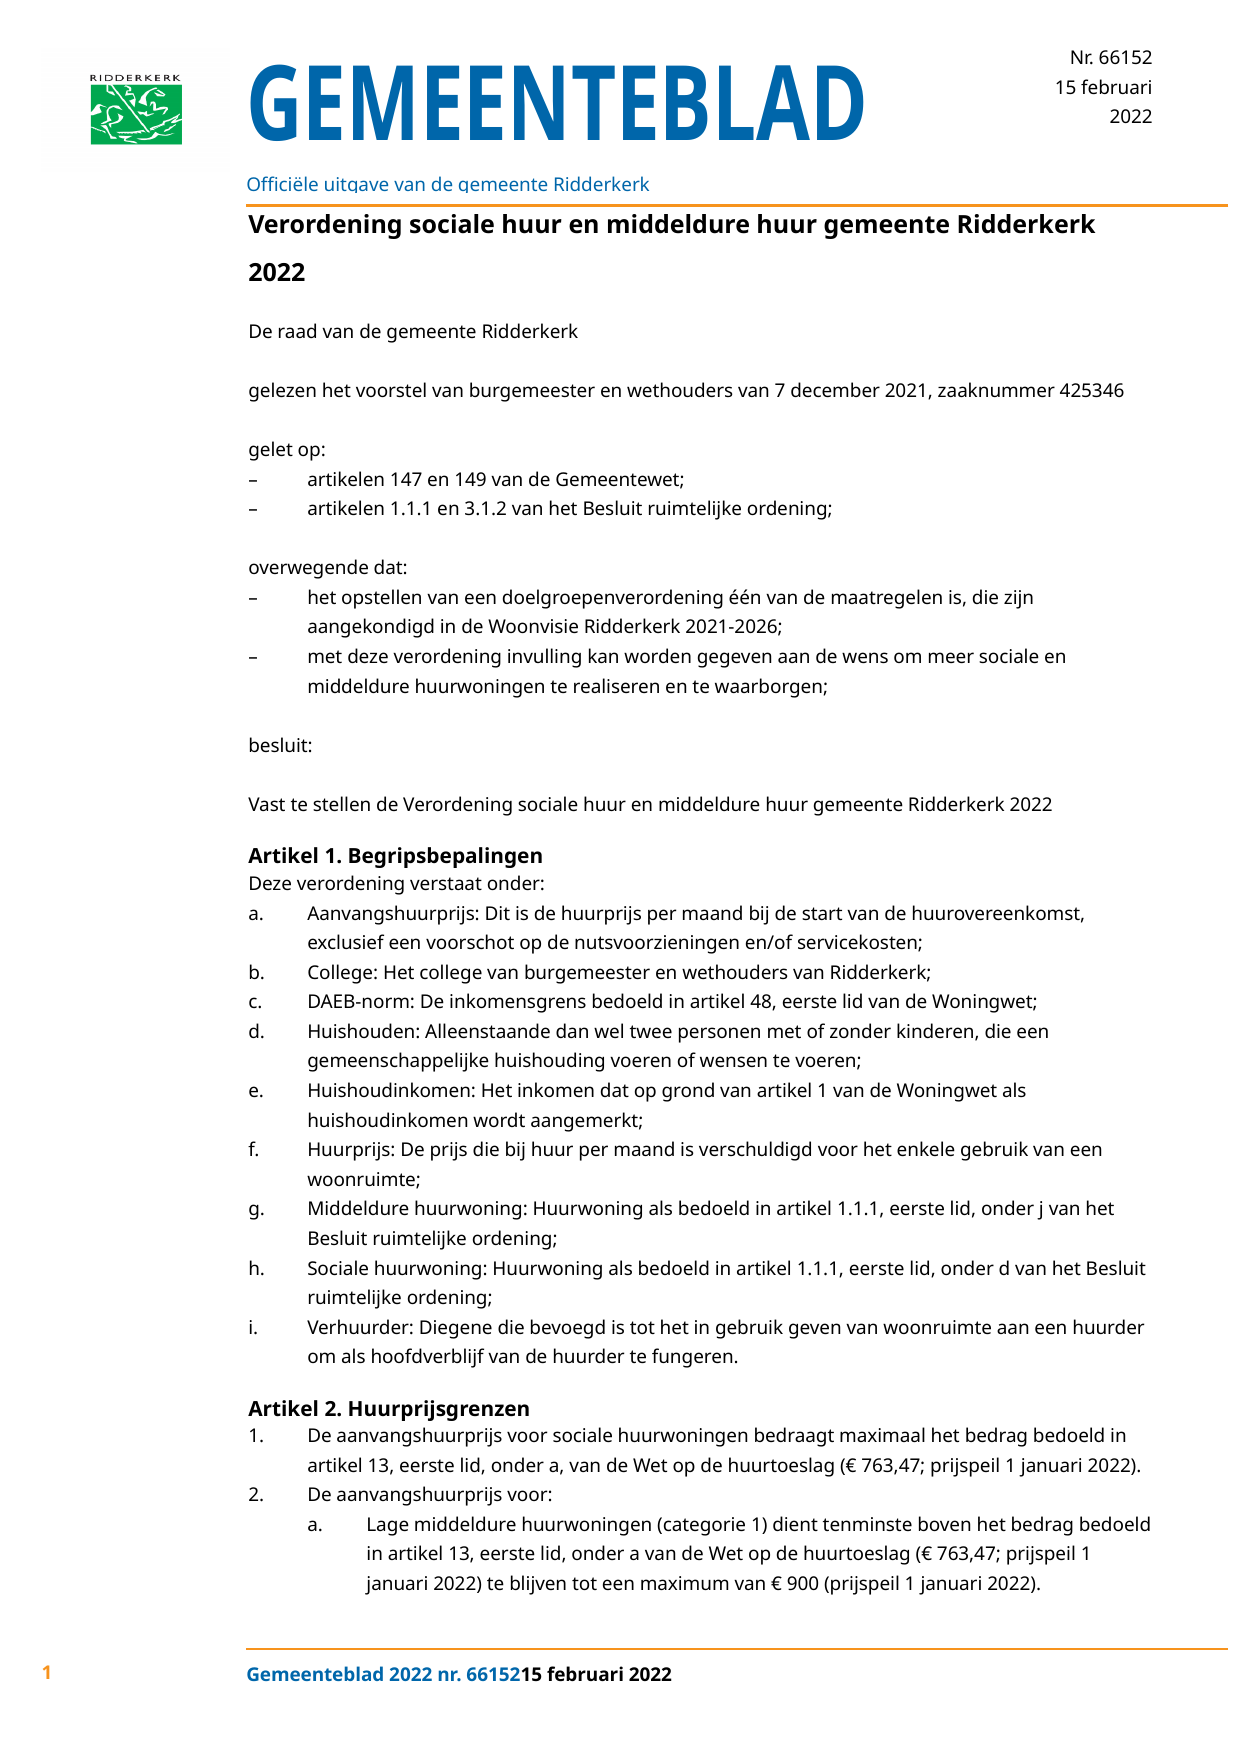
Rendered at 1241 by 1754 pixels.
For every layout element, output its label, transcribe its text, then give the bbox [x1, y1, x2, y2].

text overwegende dat: [248, 554, 1152, 580]
list het opstellen van een doelgroepenverordening één van de maatregelen is, die zijn aangekondigd in de Woonvisie Ridderkerk 2021-2026; [248, 584, 1152, 639]
list DAEB-norm: De inkomensgrens bedoeld in artikel 48, eerste lid van de Woningwet; [248, 988, 1152, 1014]
list Middeldure huurwoning: Huurwoning als bedoeld in artikel 1.1.1, eerste lid, onder j van het Besluit ruimtelijke ordening; [248, 1196, 1152, 1251]
text De raad van de gemeente Ridderkerk [248, 318, 1152, 344]
list College: Het college van burgemeester en wethouders van Ridderkerk; [248, 959, 1152, 984]
text Artikel 2. Huurprijsgrenzen [248, 1394, 1152, 1422]
list Sociale huurwoning: Huurwoning als bedoeld in artikel 1.1.1, eerste lid, onder d van het Besluit ruimtelijke ordening; [248, 1255, 1152, 1310]
list Lage middeldure huurwoningen (categorie 1) dient tenminste boven het bedrag bedoeld in artikel 13, eerste lid, onder a van de Wet op de huurtoeslag (€ 763,47; prijspeil 1 januari 2022) te blijven tot een maximum van € 900 (prijspeil 1 januari 2022). [307, 1511, 1152, 1596]
list artikelen 1.1.1 en 3.1.2 van het Besluit ruimtelijke ordening; [248, 495, 1152, 521]
list Huurprijs: De prijs die bij huur per maand is verschuldigd voor het enkele gebruik van een woonruimte; [248, 1136, 1152, 1192]
list Aanvangshuurprijs: Dit is de huurprijs per maand bij de start van de huurovereenkomst, exclusief een voorschot op de nutsvoorzieningen en/of servicekosten; [248, 900, 1152, 955]
list met deze verordening invulling kan worden gegeven aan de wens om meer sociale en middeldure huurwoningen te realiseren en te waarborgen; [248, 643, 1152, 699]
list artikelen 147 en 149 van de Gemeentewet; [248, 466, 1152, 492]
text Deze verordening verstaat onder: [248, 870, 1152, 896]
text gelet op: [248, 436, 1152, 462]
text Verordening sociale huur en middeldure huur gemeente Ridderkerk 2022 [248, 207, 1152, 288]
list De aanvangshuurprijs voor: [248, 1481, 1152, 1507]
text Vast te stellen de Verordening sociale huur en middeldure huur gemeente Ridderkerk 2022 [248, 791, 1152, 817]
picture [41, 47, 231, 172]
list Huishouden: Alleenstaande dan wel twee personen met of zonder kinderen, die een gemeenschappelijke huishouding voeren of wensen te voeren; [248, 1018, 1152, 1073]
list Verhuurder: Diegene die bevoegd is tot het in gebruik geven van woonruimte aan een huurder om als hoofdverblijf van de huurder te fungeren. [248, 1314, 1152, 1369]
list De aanvangshuurprijs voor sociale huurwoningen bedraagt maximaal het bedrag bedoeld in artikel 13, eerste lid, onder a, van de Wet op de huurtoeslag (€ 763,47; prijspeil 1 januari 2022). [248, 1422, 1152, 1478]
text gelezen het voorstel van burgemeester en wethouders van 7 december 2021, zaaknummer 425346 [248, 377, 1152, 403]
list Huishoudinkomen: Het inkomen dat op grond van artikel 1 van de Woningwet als huishoudinkomen wordt aangemerkt; [248, 1077, 1152, 1132]
text Artikel 1. Begripsbepalingen [248, 842, 1152, 870]
text besluit: [248, 732, 1152, 758]
